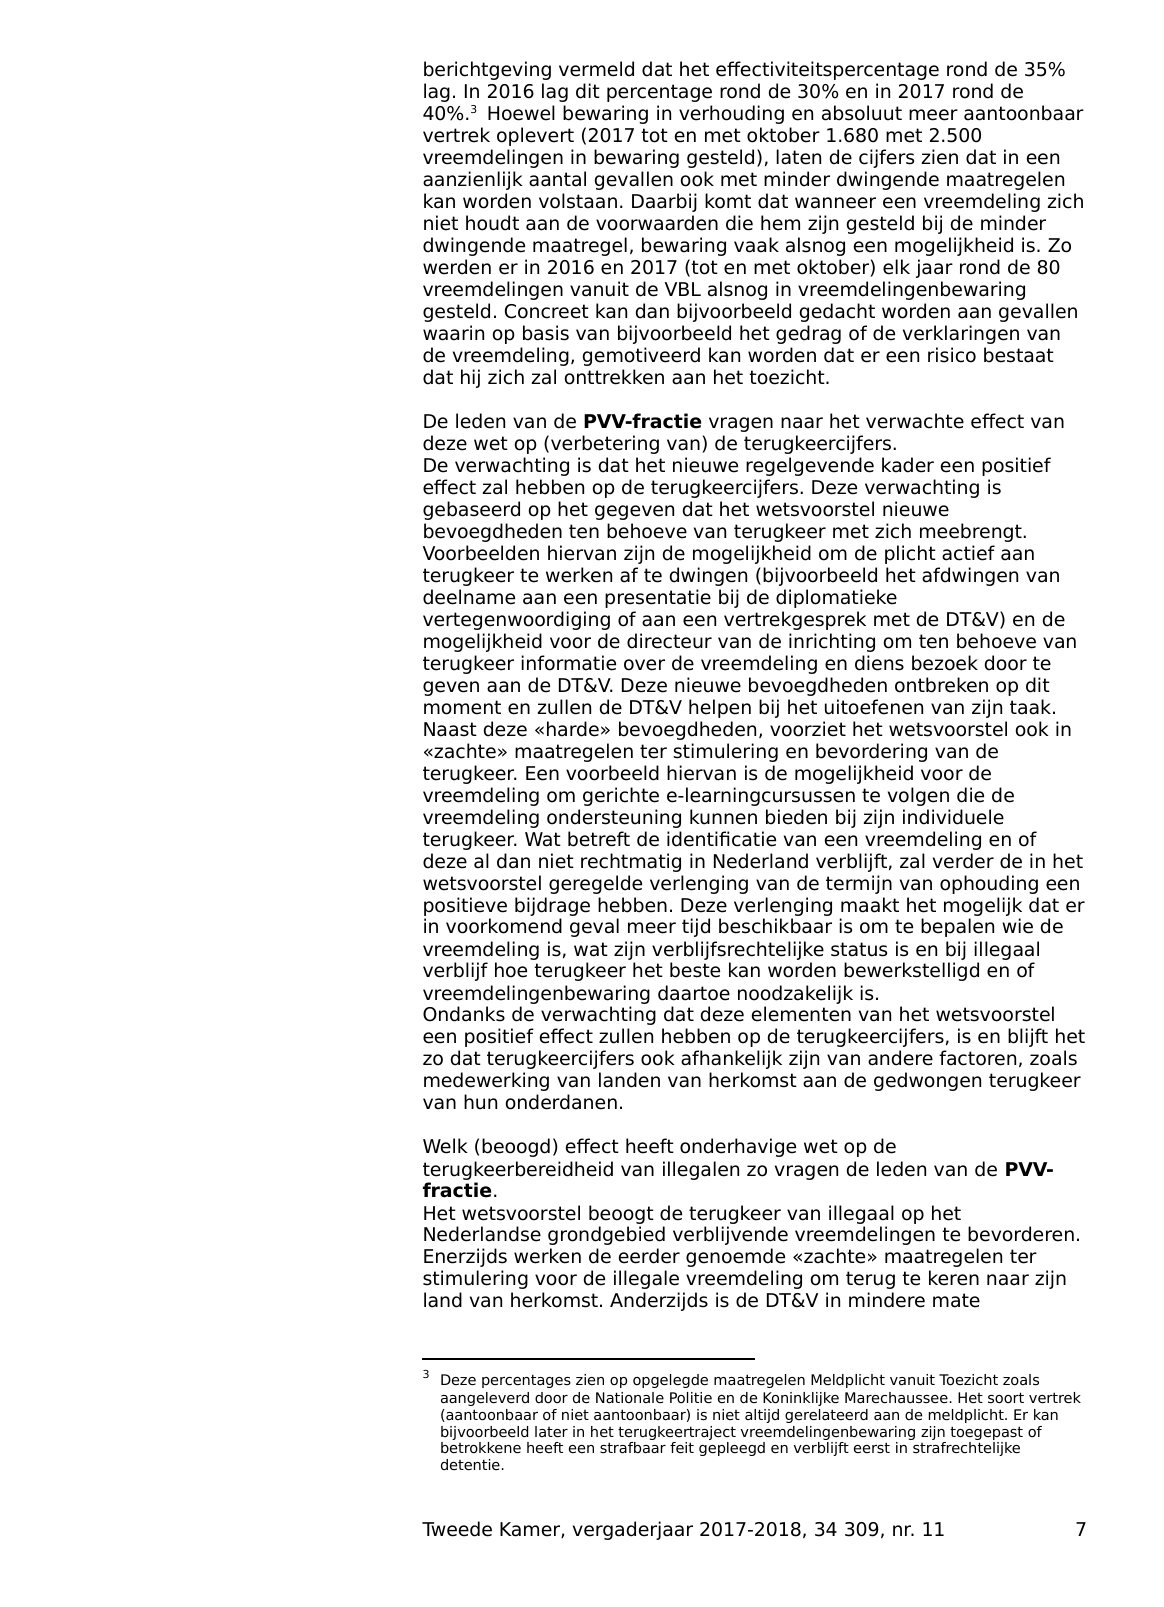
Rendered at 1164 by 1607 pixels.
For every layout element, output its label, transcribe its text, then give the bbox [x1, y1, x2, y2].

text Deze percentages zien op opgelegde maatregelen Meldplicht vanuit Toezicht zoals aangeleverd door de Nationale Politie en de Koninklijke Marechaussee. Het soort vertrek (aantoonbaar of niet aantoonbaar) is niet altijd gerelateerd aan de meldplicht. Er kan bijvoorbeeld later in het terugkeertraject vreemdelingenbewaring zijn toegepast of betrokkene heeft een strafbaar feit gepleegd en verblijft eerst in strafrechtelijke detentie. [422, 1368, 1087, 1474]
text Het wetsvoorstel beoogt de terugkeer van illegaal op het Nederlandse grondgebied verblijvende vreemdelingen te bevorderen. Enerzijds werken de eerder genoemde «zachte» maatregelen ter stimulering voor de illegale vreemdeling om terug te keren naar zijn land van herkomst. Anderzijds is de DT&V in mindere mate [422, 1202, 1087, 1312]
text berichtgeving vermeld dat het effectiviteitspercentage rond de 35% lag. In 2016 lag dit percentage rond de 30% en in 2017 rond de 40%. Hoewel bewaring in verhouding en absoluut meer aantoonbaar vertrek oplevert (2017 tot en met oktober 1.680 met 2.500 vreemdelingen in bewaring gesteld), laten de cijfers zien dat in een aanzienlijk aantal gevallen ook met minder dwingende maatregelen kan worden volstaan. Daarbij komt dat wanneer een vreemdeling zich niet houdt aan de voorwaarden die hem zijn gesteld bij de minder dwingende maatregel, bewaring vaak alsnog een mogelijkheid is. Zo werden er in 2016 en 2017 (tot en met oktober) elk jaar rond de 80 vreemdelingen vanuit de VBL alsnog in vreemdelingenbewaring gesteld. Concreet kan dan bijvoorbeeld gedacht worden aan gevallen waarin op basis van bijvoorbeeld het gedrag of de verklaringen van de vreemdeling, gemotiveerd kan worden dat er een risico bestaat dat hij zich zal onttrekken aan het toezicht. [422, 59, 1087, 389]
text De verwachting is dat het nieuwe regelgevende kader een positief effect zal hebben op de terugkeercijfers. Deze verwachting is gebaseerd op het gegeven dat het wetsvoorstel nieuwe bevoegdheden ten behoeve van terugkeer met zich meebrengt. Voorbeelden hiervan zijn de mogelijkheid om de plicht actief aan terugkeer te werken af te dwingen (bijvoorbeeld het afdwingen van deelname aan een presentatie bij de diplomatieke vertegenwoordiging of aan een vertrekgesprek met de DT&V) en de mogelijkheid voor de directeur van de inrichting om ten behoeve van terugkeer informatie over de vreemdeling en diens bezoek door te geven aan de DT&V. Deze nieuwe bevoegdheden ontbreken op dit moment en zullen de DT&V helpen bij het uitoefenen van zijn taak. Naast deze «harde» bevoegdheden, voorziet het wetsvoorstel ook in «zachte» maatregelen ter stimulering en bevordering van de terugkeer. Een voorbeeld hiervan is de mogelijkheid voor de vreemdeling om gerichte e-learningcursussen te volgen die de vreemdeling ondersteuning kunnen bieden bij zijn individuele terugkeer. Wat betreft de identificatie van een vreemdeling en of deze al dan niet rechtmatig in Nederland verblijft, zal verder de in het wetsvoorstel geregelde verlenging van de termijn van ophouding een positieve bijdrage hebben. Deze verlenging maakt het mogelijk dat er in voorkomend geval meer tijd beschikbaar is om te bepalen wie de vreemdeling is, wat zijn verblijfsrechtelijke status is en bij illegaal verblijf hoe terugkeer het beste kan worden bewerkstelligd en of vreemdelingenbewaring daartoe noodzakelijk is. [422, 455, 1087, 1004]
text Ondanks de verwachting dat deze elementen van het wetsvoorstel een positief effect zullen hebben op de terugkeercijfers, is en blijft het zo dat terugkeercijfers ook afhankelijk zijn van andere factoren, zoals medewerking van landen van herkomst aan de gedwongen terugkeer van hun onderdanen. [422, 1004, 1087, 1114]
text De leden van de PVV-fractie vragen naar het verwachte effect van deze wet op (verbetering van) de terugkeercijfers. [422, 411, 1087, 455]
text Welk (beoogd) effect heeft onderhavige wet op de terugkeerbereidheid van illegalen zo vragen de leden van de PVV-fractie. [422, 1136, 1087, 1202]
